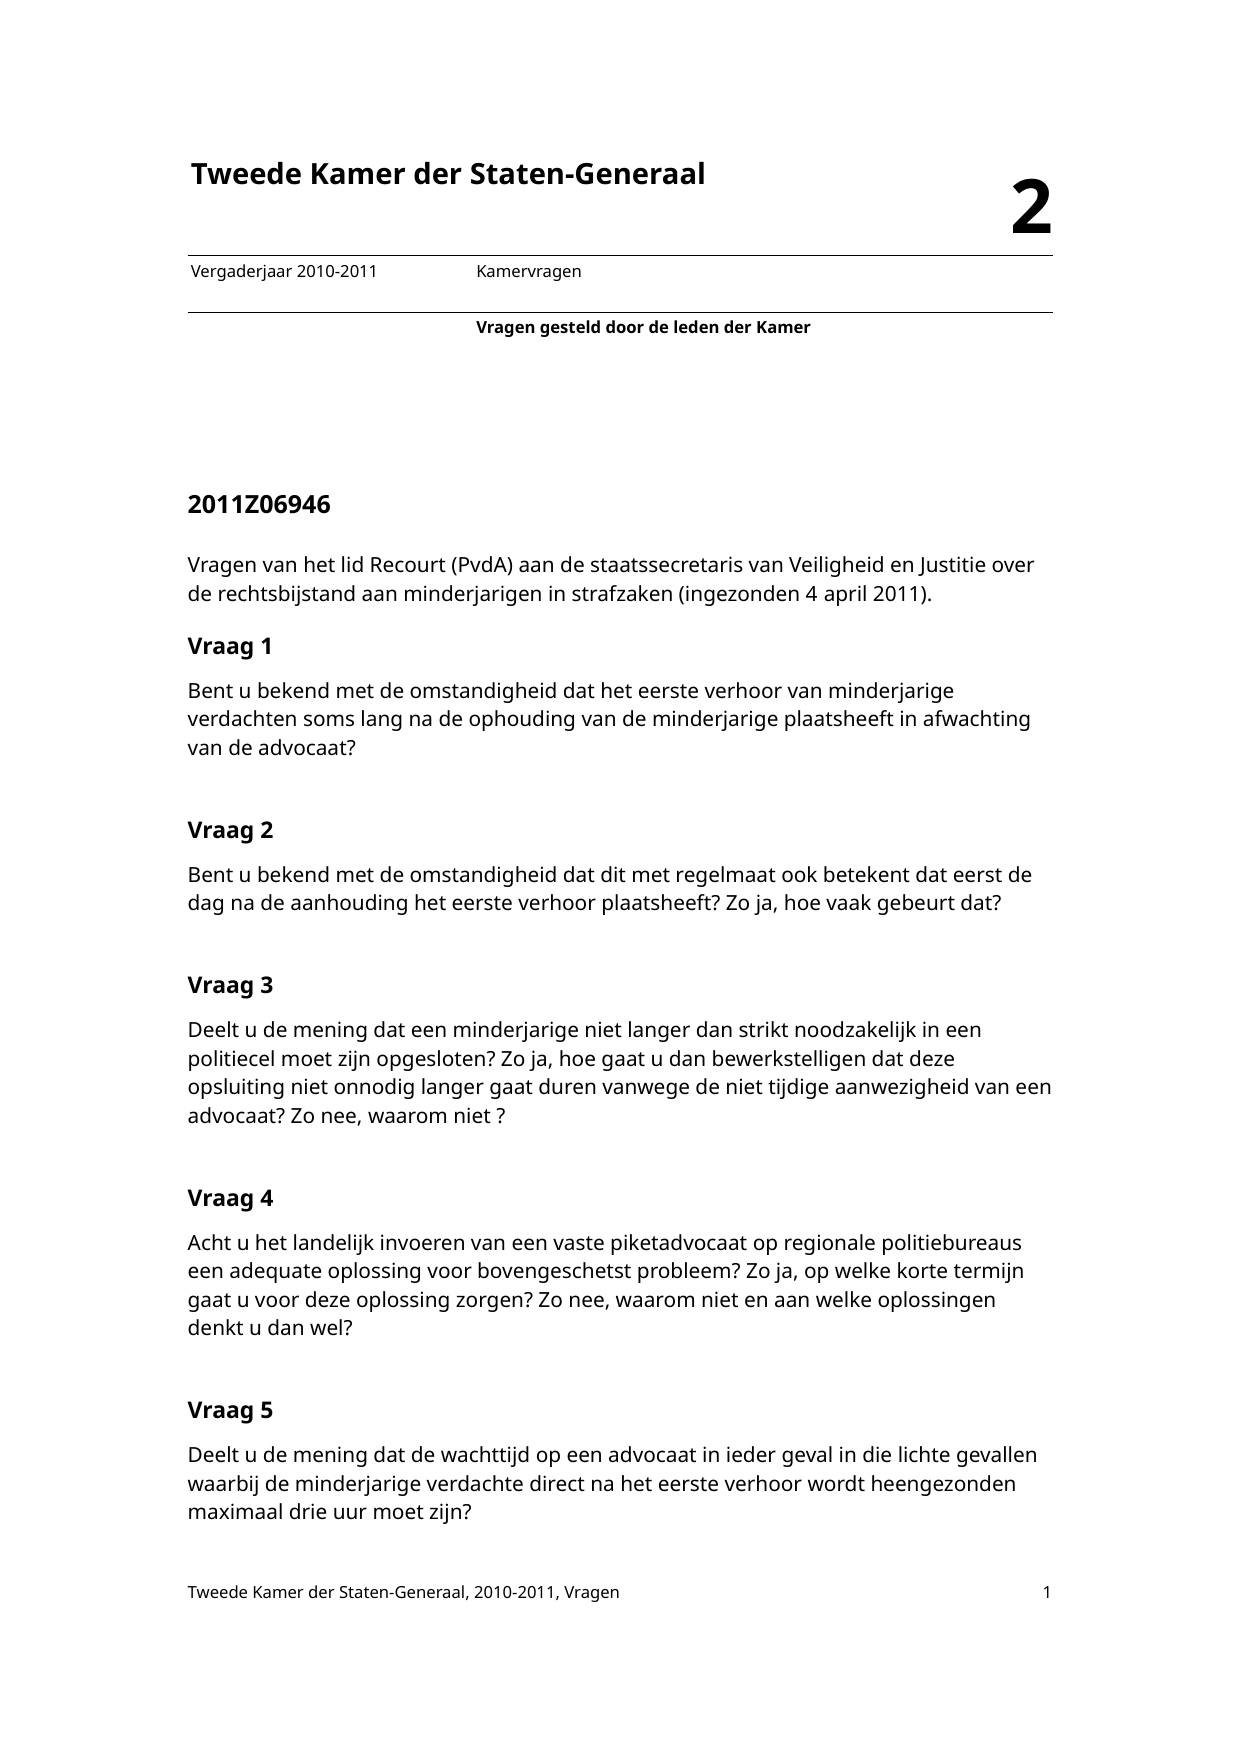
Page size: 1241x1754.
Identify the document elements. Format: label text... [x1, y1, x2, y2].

text Deelt u de mening dat een minderjarige niet langer dan strikt noodzakelijk in een politiecel moet zijn opgesloten? Zo ja, hoe gaat u dan bewerkstelligen dat deze opsluiting niet onnodig langer gaat duren vanwege de niet tijdige aanwezigheid van een advocaat? Zo nee, waarom niet ? [187, 1016, 1053, 1129]
text 2011Z06946 [187, 487, 1053, 521]
table_cell Vragen gesteld door de leden der Kamer [473, 313, 1053, 339]
subtitle Vraag 2 [187, 814, 1053, 845]
table_cell Vergaderjaar 2010-2011 [188, 256, 473, 312]
text Bent u bekend met de omstandigheid dat het eerste verhoor van minderjarige verdachten soms lang na de ophouding van de minderjarige plaatsheeft in afwachting van de advocaat? [187, 676, 1053, 761]
subtitle Vraag 1 [187, 630, 1053, 661]
table_header Tweede Kamer der Staten-Generaal [188, 150, 879, 255]
table_cell [188, 313, 473, 339]
table_cell Kamervragen [473, 256, 1053, 312]
text Acht u het landelijk invoeren van een vaste piketadvocaat op regionale politiebureaus een adequate oplossing voor bovengeschetst probleem? Zo ja, op welke korte termijn gaat u voor deze oplossing zorgen? Zo nee, waarom niet en aan welke oplossingen denkt u dan wel? [187, 1228, 1053, 1342]
subtitle Vraag 4 [187, 1182, 1053, 1213]
table_header 2 [880, 150, 1053, 255]
text Vragen van het lid Recourt (PvdA) aan de staatssecretaris van Veiligheid en Justitie over de rechtsbijstand aan minderjarigen in strafzaken (ingezonden 4 april 2011). [187, 550, 1053, 607]
text Bent u bekend met de omstandigheid dat dit met regelmaat ook betekent dat eerst de dag na de aanhouding het eerste verhoor plaatsheeft? Zo ja, hoe vaak gebeurt dat? [187, 860, 1053, 917]
subtitle Vraag 3 [187, 969, 1053, 1001]
subtitle Vraag 5 [187, 1394, 1053, 1426]
text Deelt u de mening dat de wachttijd op een advocaat in ieder geval in die lichte gevallen waarbij de minderjarige verdachte direct na het eerste verhoor wordt heengezonden maximaal drie uur moet zijn? [187, 1441, 1053, 1526]
